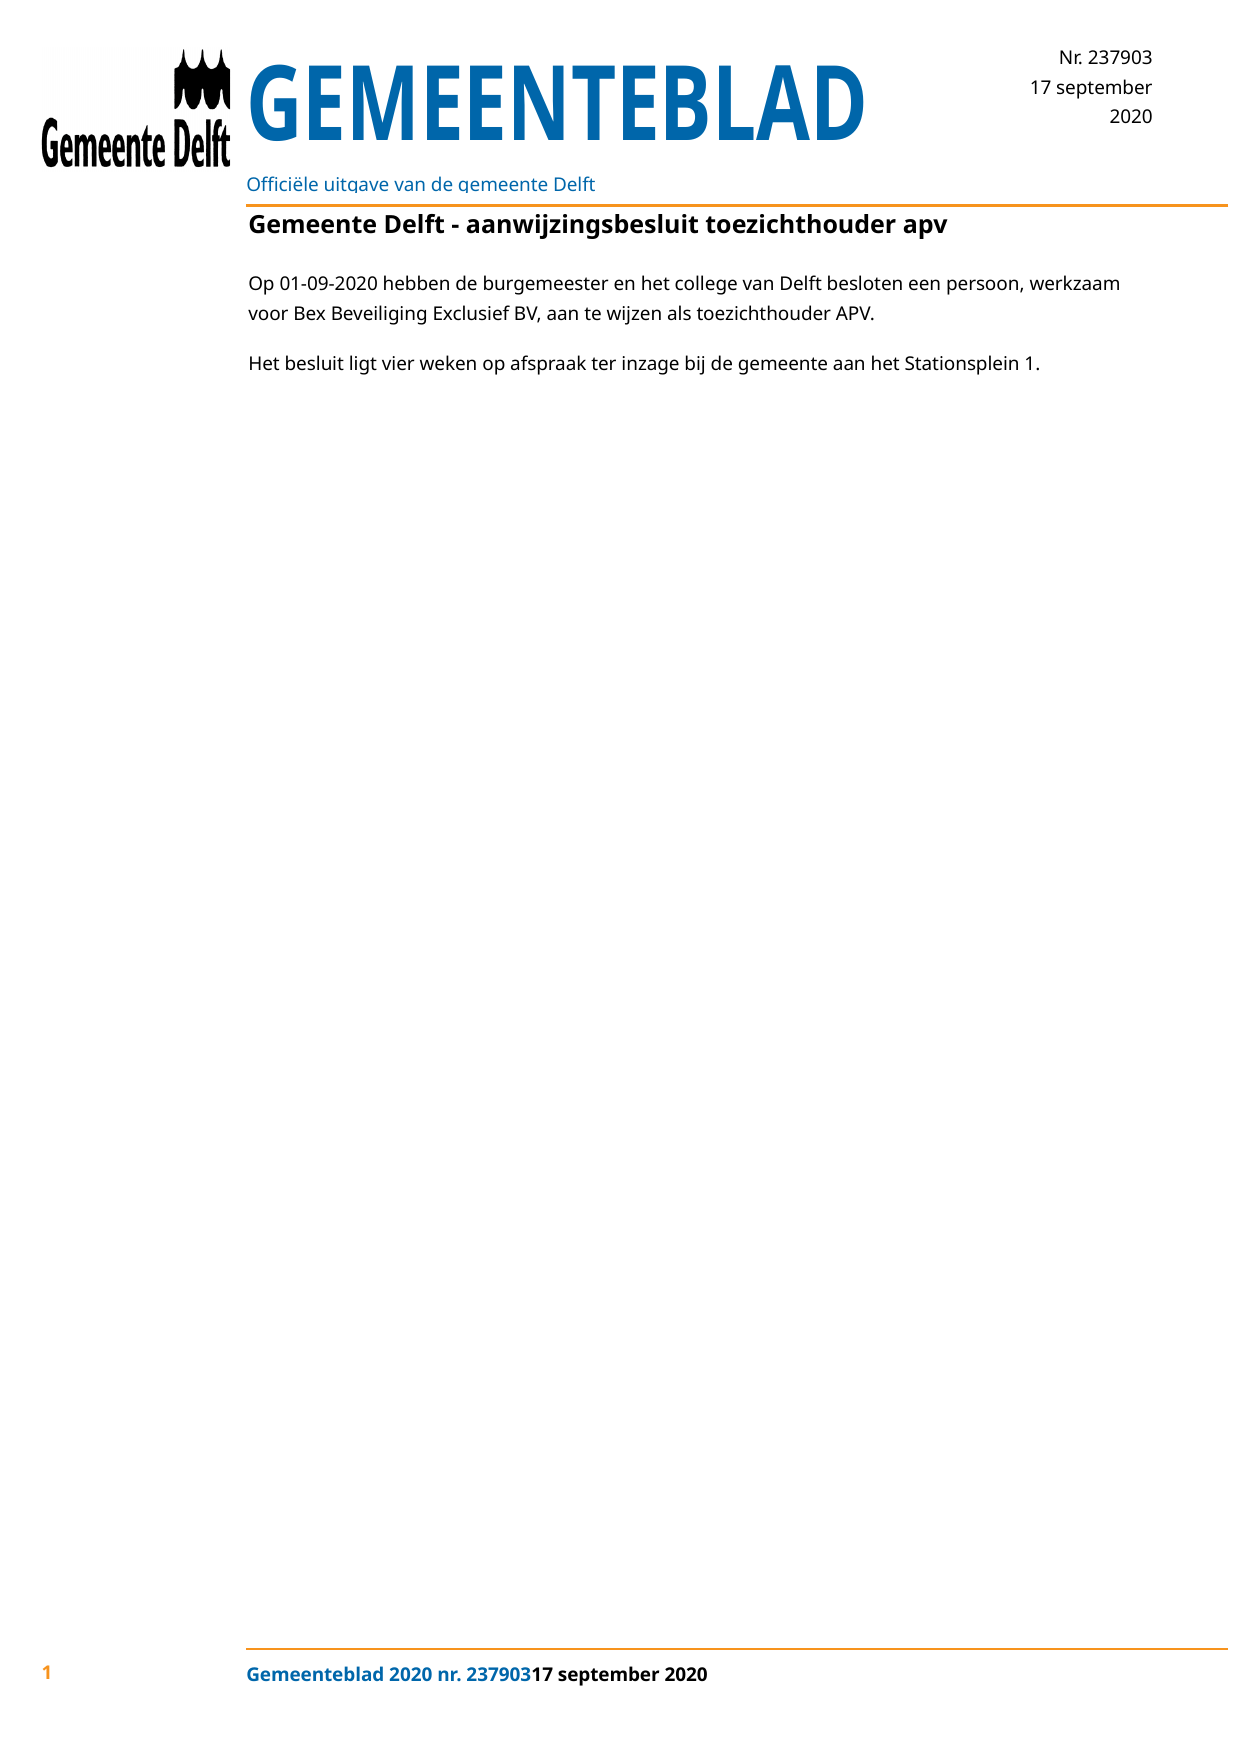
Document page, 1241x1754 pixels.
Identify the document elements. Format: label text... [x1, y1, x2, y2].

text Op 01-09-2020 hebben de burgemeester en het college van Delft besloten een persoon, werkzaam voor Bex Beveiliging Exclusief BV, aan te wijzen als toezichthouder APV. [248, 270, 1152, 326]
text Het besluit ligt vier weken op afspraak ter inzage bij de gemeente aan het Stationsplein 1. [248, 350, 1152, 376]
picture [41, 47, 231, 172]
text Gemeente Delft - aanwijzingsbesluit toezichthouder apv [248, 207, 1152, 241]
